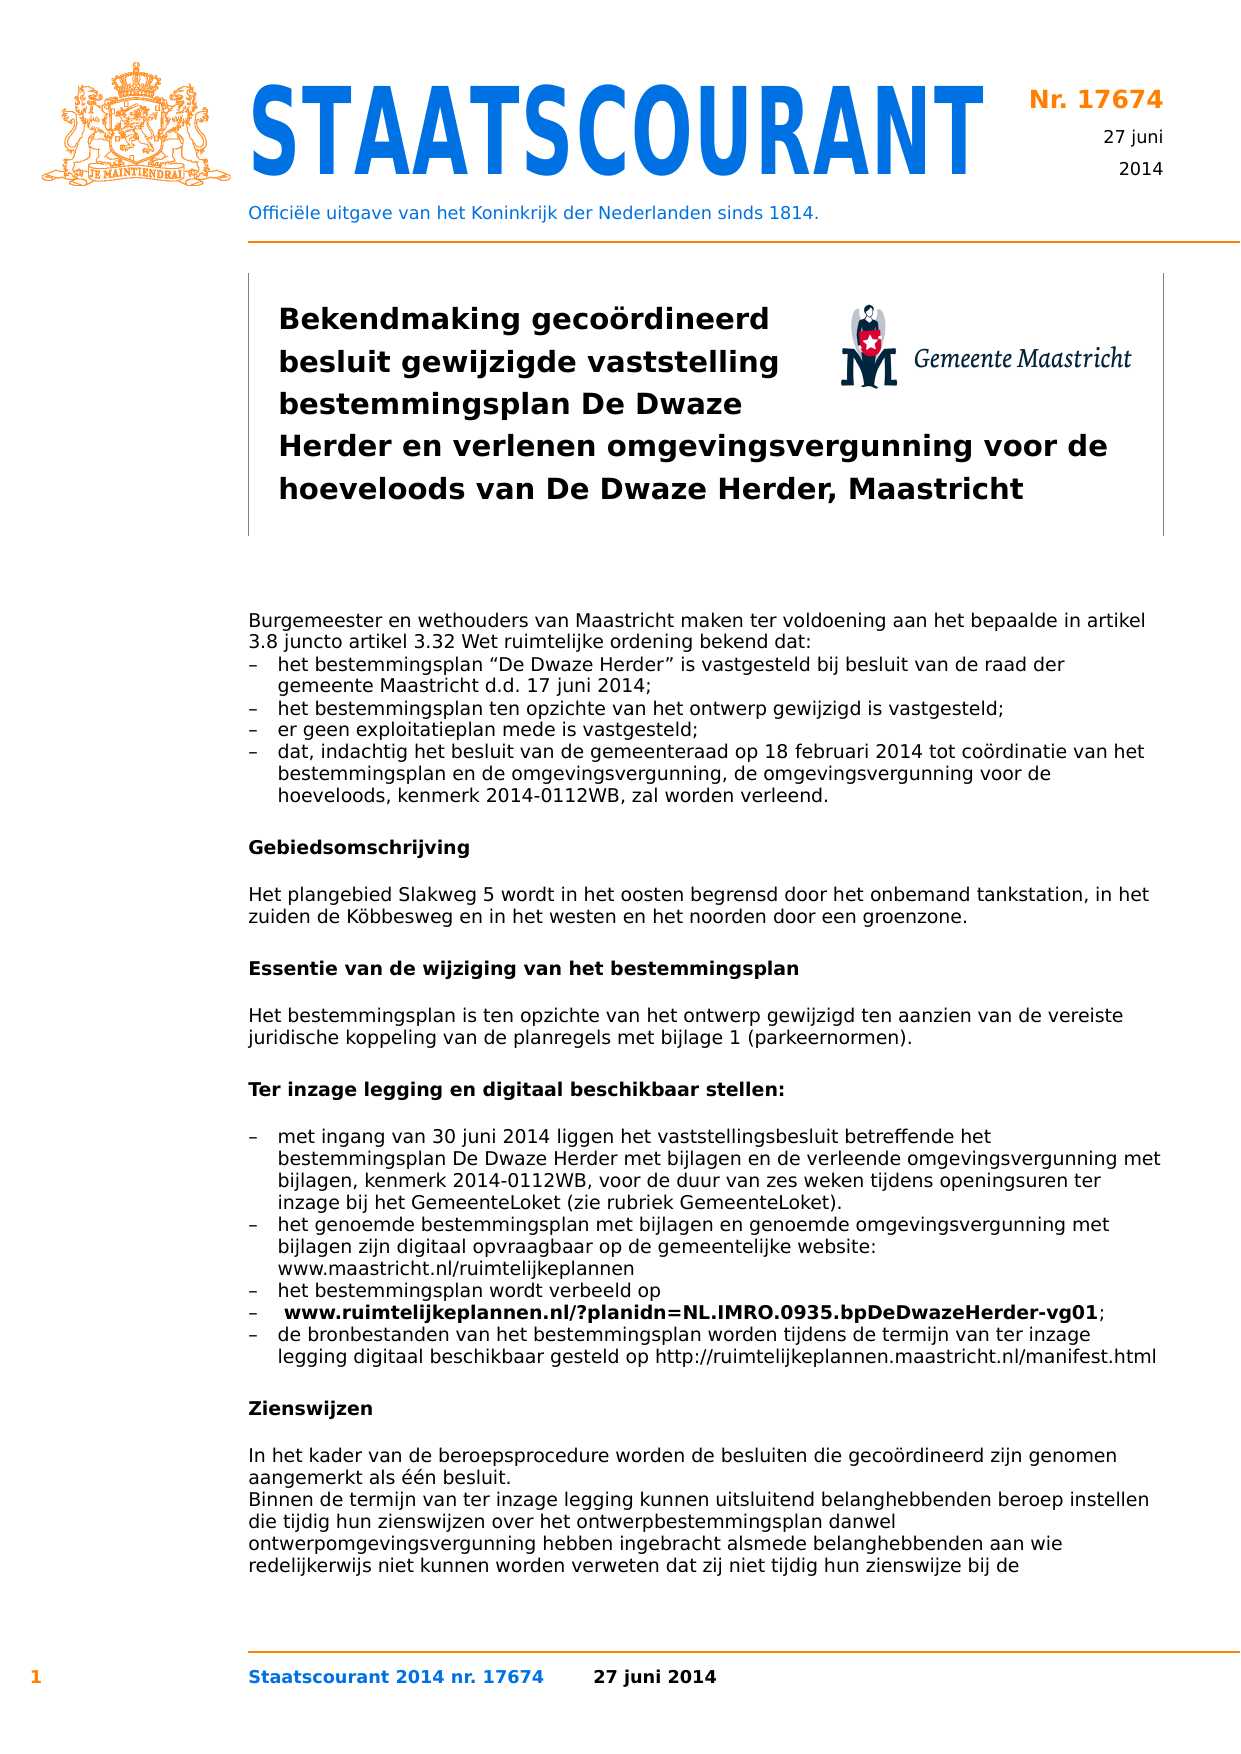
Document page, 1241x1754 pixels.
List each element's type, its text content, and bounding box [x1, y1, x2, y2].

table_header Nr. 17674 [998, 62, 1240, 121]
subtitle Ter inzage legging en digitaal beschikbaar stellen: [248, 1079, 1163, 1101]
subtitle Essentie van de wijziging van het bestemmingsplan [248, 958, 1163, 980]
picture [41, 62, 231, 186]
text – de bronbestanden van het bestemmingsplan worden tijdens de termijn van ter inzage legging digitaal beschikbaar gesteld op http://ruimtelijkeplannen.maastricht.nl/manifest.html [248, 1324, 1163, 1368]
text – het bestemmingsplan “De Dwaze Herder” is vastgesteld bij besluit van de raad der gemeente Maastricht d.d. 17 juni 2014; [248, 653, 1163, 697]
table_header [25, 62, 248, 241]
subtitle Bekendmaking gecoördineerd besluit gewijzigde vaststelling bestemmingsplan De Dwaze Herder en verlenen omgevingsvergunning voor de hoeveloods van De Dwaze Herder, Maastricht [249, 273, 1163, 536]
table_header STAATSCOURANT [248, 62, 998, 203]
text Burgemeester en wethouders van Maastricht maken ter voldoening aan het bepaalde in artikel 3.8 juncto artikel 3.32 Wet ruimtelijke ordening bekend dat: [248, 609, 1163, 653]
text – het bestemmingsplan wordt verbeeld op [248, 1280, 1163, 1302]
text – dat, indachtig het besluit van de gemeenteraad op 18 februari 2014 tot coördinatie van het bestemmingsplan en de omgevingsvergunning, de omgevingsvergunning voor de hoeveloods, kenmerk 2014-0112WB, zal worden verleend. [248, 741, 1163, 807]
table_cell 2014 [998, 153, 1240, 203]
text In het kader van de beroepsprocedure worden de besluiten die gecoördineerd zijn genomen aangemerkt als één besluit. [248, 1445, 1163, 1489]
text Het plangebied Slakweg 5 wordt in het oosten begrensd door het onbemand tankstation, in het zuiden de Köbbesweg en in het westen en het noorden door een groenzone. [248, 884, 1163, 928]
subtitle Zienswijzen [248, 1398, 1163, 1420]
text – met ingang van 30 juni 2014 liggen het vaststellingsbesluit betreffende het bestemmingsplan De Dwaze Herder met bijlagen en de verleende omgevingsvergunning met bijlagen, kenmerk 2014-0112WB, voor de duur van zes weken tijdens openingsuren ter inzage bij het GemeenteLoket (zie rubriek GemeenteLoket). [248, 1126, 1163, 1214]
table_cell Officiële uitgave van het Koninkrijk der Nederlanden sinds 1814. [248, 203, 1240, 241]
text – er geen exploitatieplan mede is vastgesteld; [248, 719, 1163, 741]
text – www.ruimtelijkeplannen.nl/?planidn=NL.IMRO.0935.bpDeDwazeHerder-vg01; [248, 1302, 1163, 1324]
table_cell 27 juni [998, 121, 1240, 153]
picture [838, 302, 1134, 391]
text Het bestemmingsplan is ten opzichte van het ontwerp gewijzigd ten aanzien van de vereiste juridische koppeling van de planregels met bijlage 1 (parkeernormen). [248, 1005, 1163, 1049]
text Binnen de termijn van ter inzage legging kunnen uitsluitend belanghebbenden beroep instellen die tijdig hun zienswijzen over het ontwerpbestemmingsplan danwel ontwerpomgevingsvergunning hebben ingebracht alsmede belanghebbenden aan wie redelijkerwijs niet kunnen worden verweten dat zij niet tijdig hun zienswijze bij de [248, 1489, 1163, 1577]
text – het bestemmingsplan ten opzichte van het ontwerp gewijzigd is vastgesteld; [248, 697, 1163, 719]
subtitle Gebiedsomschrijving [248, 837, 1163, 859]
text – het genoemde bestemmingsplan met bijlagen en genoemde omgevingsvergunning met bijlagen zijn digitaal opvraagbaar op de gemeentelijke website: www.maastricht.nl/ruimtelijkeplannen [248, 1214, 1163, 1280]
